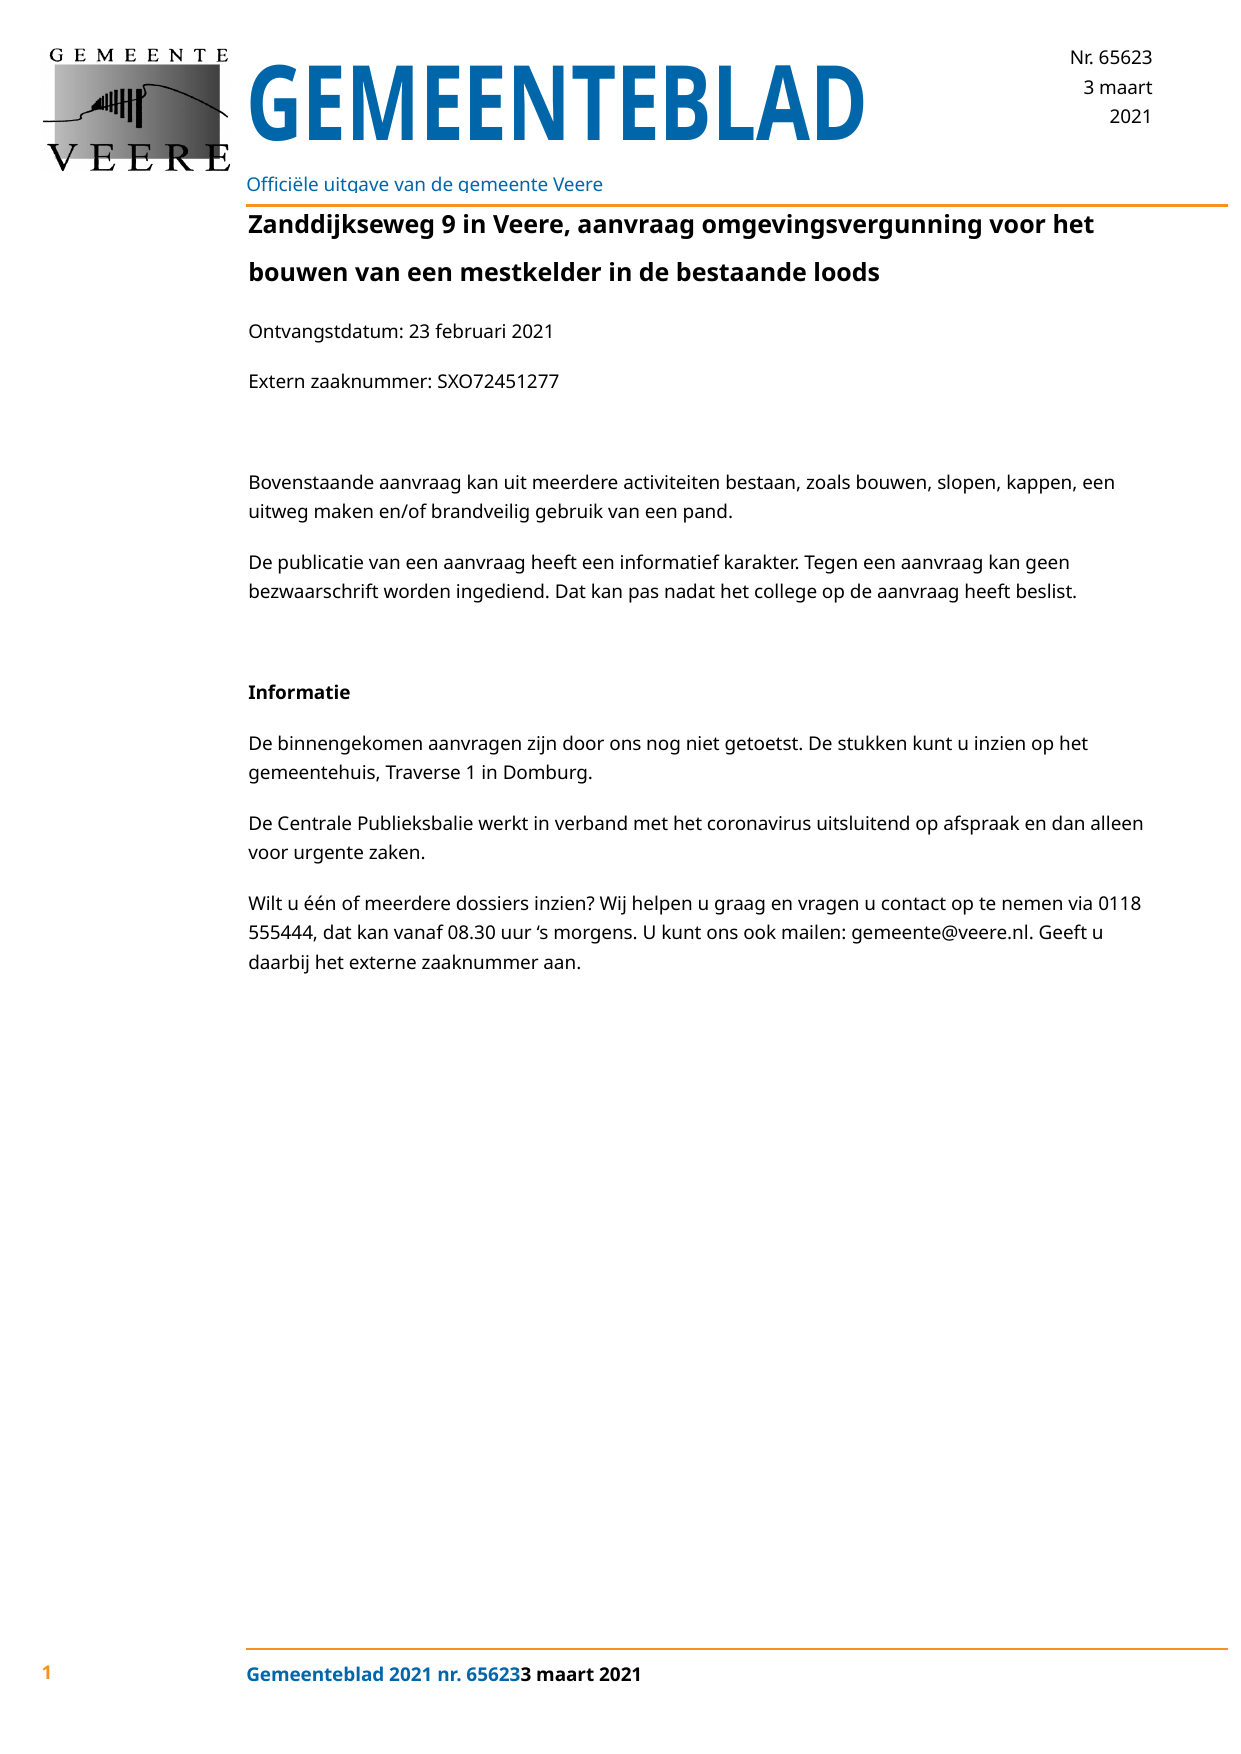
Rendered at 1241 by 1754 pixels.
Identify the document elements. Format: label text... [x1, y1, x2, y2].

text Wilt u één of meerdere dossiers inzien? Wij helpen u graag en vragen u contact op te nemen via 0118 555444, dat kan vanaf 08.30 uur ‘s morgens. U kunt ons ook mailen: gemeente@veere.nl. Geeft u daarbij het externe zaaknummer aan. [248, 890, 1152, 975]
picture [41, 47, 231, 172]
text De publicatie van een aanvraag heeft een informatief karakter. Tegen een aanvraag kan geen bezwaarschrift worden ingediend. Dat kan pas nadat het college op de aanvraag heeft beslist. [248, 549, 1152, 604]
text Zanddijkseweg 9 in Veere, aanvraag omgevingsvergunning voor het bouwen van een mestkelder in de bestaande loods [248, 207, 1152, 288]
text Informatie [248, 679, 1152, 705]
text Extern zaaknummer: SXO72451277 [248, 368, 1152, 394]
text De binnengekomen aanvragen zijn door ons nog niet getoetst. De stukken kunt u inzien op het gemeentehuis, Traverse 1 in Domburg. [248, 730, 1152, 785]
text De Centrale Publieksbalie werkt in verband met het coronavirus uitsluitend op afspraak en dan alleen voor urgente zaken. [248, 810, 1152, 865]
text Bovenstaande aanvraag kan uit meerdere activiteiten bestaan, zoals bouwen, slopen, kappen, een uitweg maken en/of brandveilig gebruik van een pand. [248, 469, 1152, 524]
text Ontvangstdatum: 23 februari 2021 [248, 318, 1152, 344]
